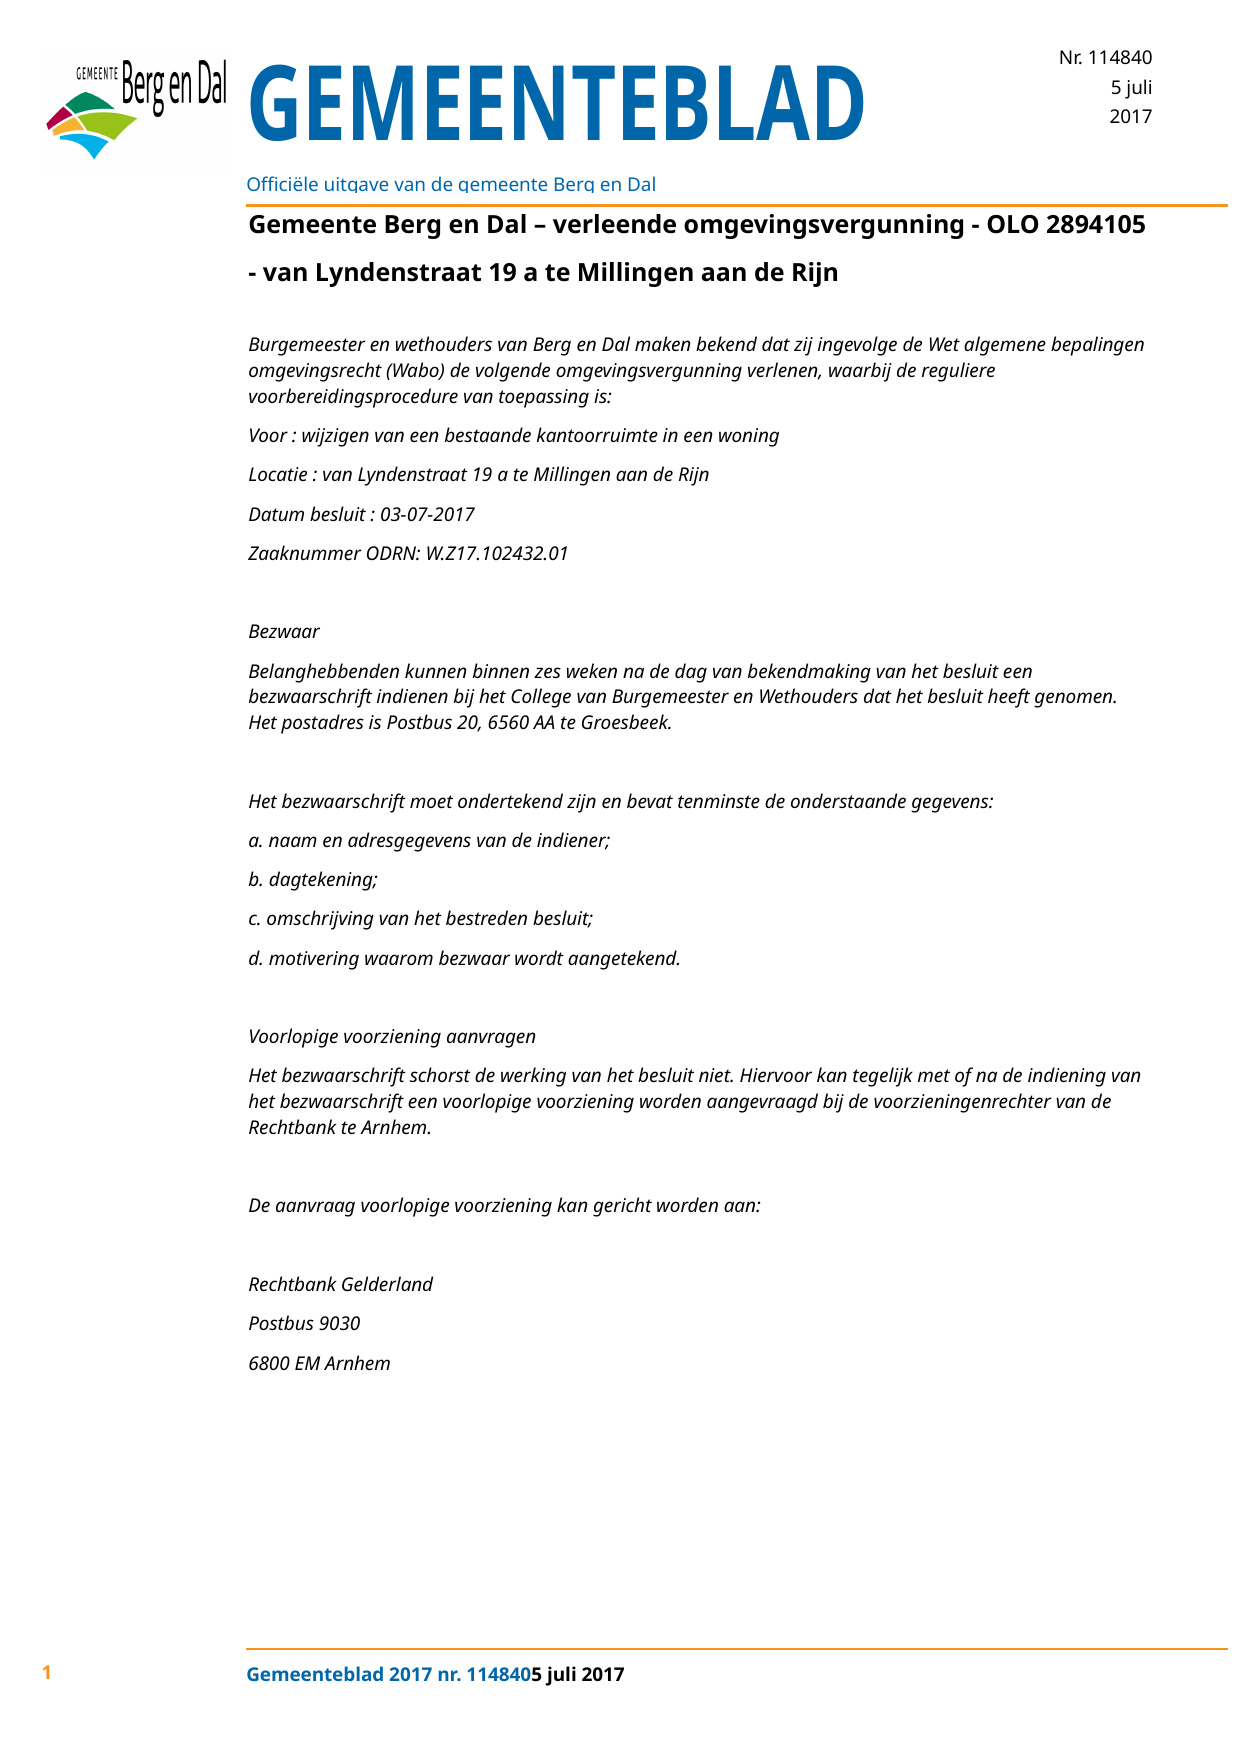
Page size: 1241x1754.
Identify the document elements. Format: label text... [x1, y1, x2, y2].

text Voorlopige voorziening aanvragen [248, 1023, 1152, 1049]
text b. dagtekening; [248, 866, 1152, 892]
text d. motivering waarom bezwaar wordt aangetekend. [248, 945, 1152, 971]
text Het bezwaarschrift schorst de werking van het besluit niet. Hiervoor kan tegelijk met of na de indiening van het bezwaarschrift een voorlopige voorziening worden aangevraagd bij de voorzieningenrechter van de Rechtbank te Arnhem. [248, 1063, 1152, 1140]
text Bezwaar [248, 618, 1152, 644]
text Locatie : van Lyndenstraat 19 a te Millingen aan de Rijn [248, 461, 1152, 487]
text Datum besluit : 03-07-2017 [248, 501, 1152, 526]
text Zaaknummer ODRN: W.Z17.102432.01 [248, 540, 1152, 566]
text De aanvraag voorlopige voorziening kan gericht worden aan: [248, 1193, 1152, 1218]
text Voor : wijzigen van een bestaande kantoorruimte in een woning [248, 422, 1152, 448]
text Burgemeester en wethouders van Berg en Dal maken bekend dat zij ingevolge de Wet algemene bepalingen omgevingsrecht (Wabo) de volgende omgevingsvergunning verlenen, waarbij de reguliere voorbereidingsprocedure van toepassing is: [248, 331, 1152, 409]
picture [41, 47, 231, 172]
text Rechtbank Gelderland [248, 1271, 1152, 1297]
text Het bezwaarschrift moet ondertekend zijn en bevat tenminste de onderstaande gegevens: [248, 788, 1152, 813]
text 6800 EM Arnhem [248, 1350, 1152, 1376]
text Postbus 9030 [248, 1311, 1152, 1336]
text c. omschrijving van het bestreden besluit; [248, 906, 1152, 931]
text a. naam en adresgegevens van de indiener; [248, 827, 1152, 853]
text Gemeente Berg en Dal – verleende omgevingsvergunning - OLO 2894105 - van Lyndenstraat 19 a te Millingen aan de Rijn [248, 207, 1152, 288]
text Belanghebbenden kunnen binnen zes weken na de dag van bekendmaking van het besluit een bezwaarschrift indienen bij het College van Burgemeester en Wethouders dat het besluit heeft genomen. Het postadres is Postbus 20, 6560 AA te Groesbeek. [248, 658, 1152, 735]
